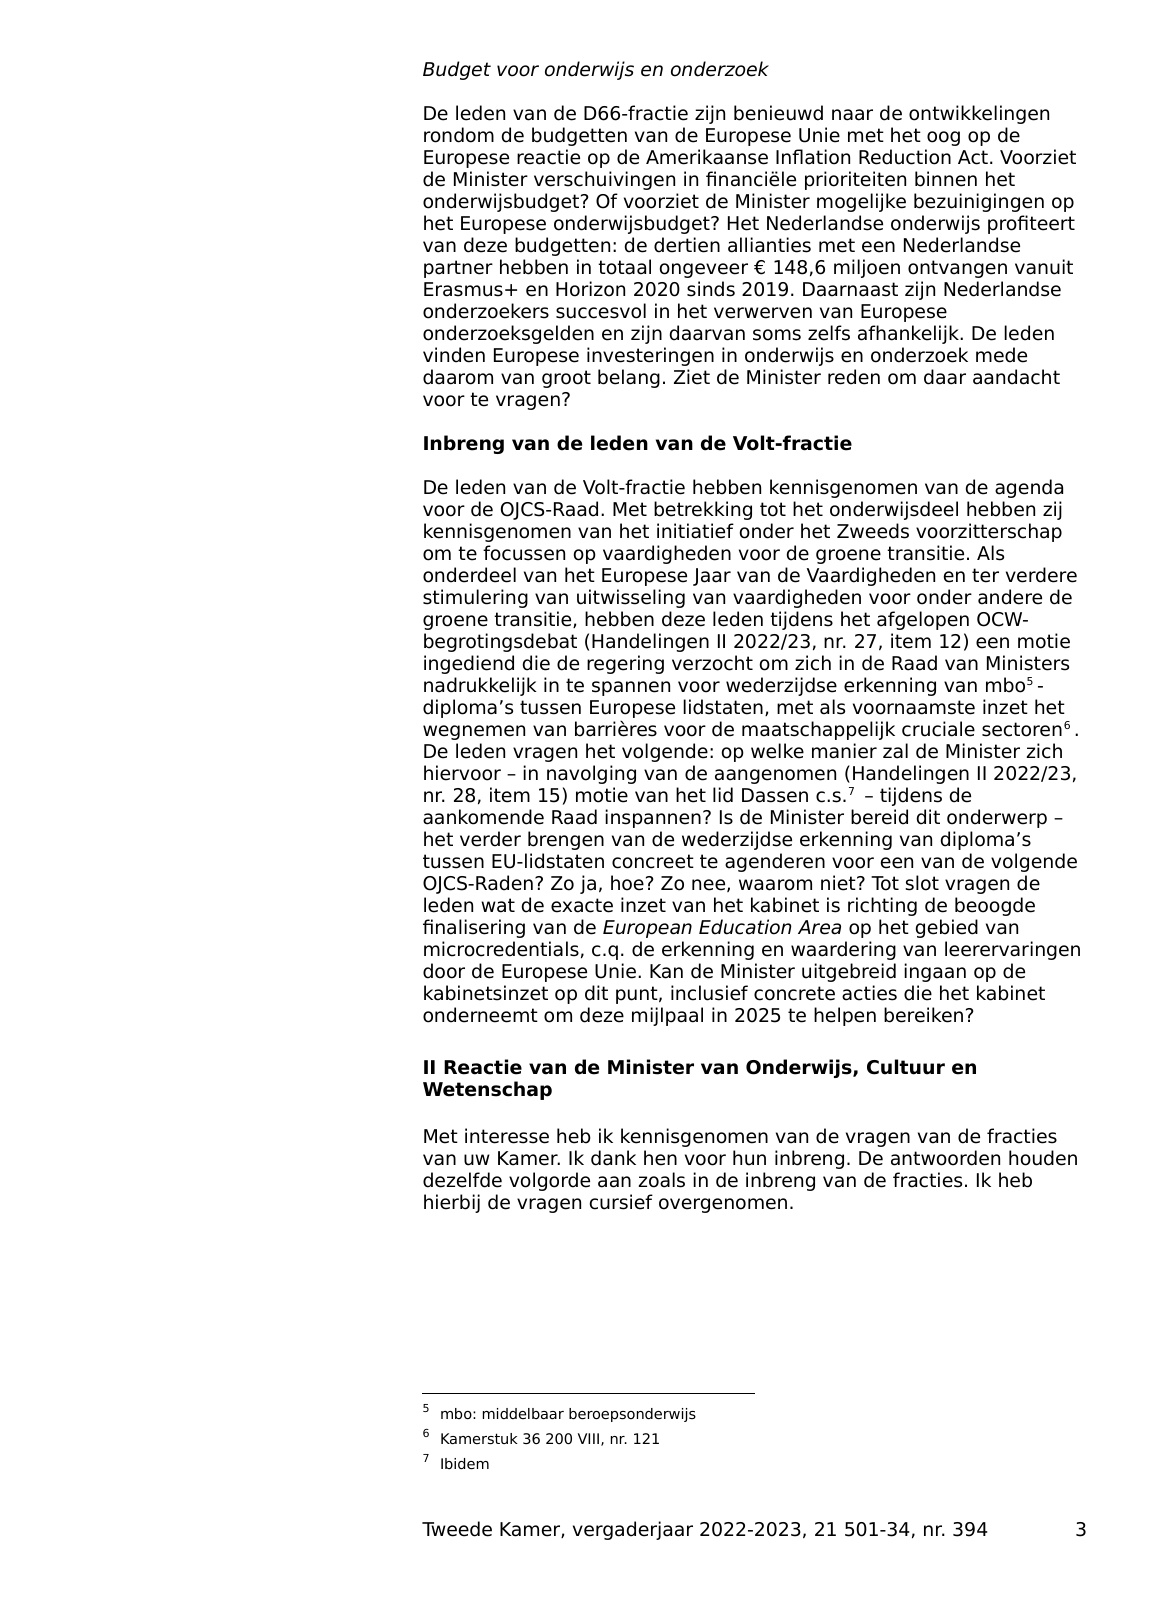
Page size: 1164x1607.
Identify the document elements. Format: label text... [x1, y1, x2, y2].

text mbo: middelbaar beroepsonderwijs [422, 1402, 1087, 1424]
text De leden van de D66-fractie zijn benieuwd naar de ontwikkelingen rondom de budgetten van de Europese Unie met het oog op de Europese reactie op de Amerikaanse Inflation Reduction Act. Voorziet de Minister verschuivingen in financiële prioriteiten binnen het onderwijsbudget? Of voorziet de Minister mogelijke bezuinigingen op het Europese onderwijsbudget? Het Nederlandse onderwijs profiteert van deze budgetten: de dertien allianties met een Nederlandse partner hebben in totaal ongeveer € 148,6 miljoen ontvangen vanuit Erasmus+ en Horizon 2020 sinds 2019. Daarnaast zijn Nederlandse onderzoekers succesvol in het verwerven van Europese onderzoeksgelden en zijn daarvan soms zelfs afhankelijk. De leden vinden Europese investeringen in onderwijs en onderzoek mede daarom van groot belang. Ziet de Minister reden om daar aandacht voor te vragen? [422, 103, 1087, 411]
text Met interesse heb ik kennisgenomen van de vragen van de fracties van uw Kamer. Ik dank hen voor hun inbreng. De antwoorden houden dezelfde volgorde aan zoals in de inbreng van de fracties. Ik heb hierbij de vragen cursief overgenomen. [422, 1126, 1087, 1214]
text Ibidem [422, 1452, 1087, 1474]
text De leden van de Volt-fractie hebben kennisgenomen van de agenda voor de OJCS-Raad. Met betrekking tot het onderwijsdeel hebben zij kennisgenomen van het initiatief onder het Zweeds voorzitterschap om te focussen op vaardigheden voor de groene transitie. Als onderdeel van het Europese Jaar van de Vaardigheden en ter verdere stimulering van uitwisseling van vaardigheden voor onder andere de groene transitie, hebben deze leden tijdens het afgelopen OCW-begrotingsdebat (Handelingen II 2022/23, nr. 27, item 12) een motie ingediend die de regering verzocht om zich in de Raad van Ministers nadrukkelijk in te spannen voor wederzijdse erkenning van mbo-diploma’s tussen Europese lidstaten, met als voornaamste inzet het wegnemen van barrières voor de maatschappelijk cruciale sectoren. De leden vragen het volgende: op welke manier zal de Minister zich hiervoor – in navolging van de aangenomen (Handelingen II 2022/23, nr. 28, item 15) motie van het lid Dassen c.s. – tijdens de aankomende Raad inspannen? Is de Minister bereid dit onderwerp – het verder brengen van de wederzijdse erkenning van diploma’s tussen EU-lidstaten concreet te agenderen voor een van de volgende OJCS-Raden? Zo ja, hoe? Zo nee, waarom niet? Tot slot vragen de leden wat de exacte inzet van het kabinet is richting de beoogde finalisering van de European Education Area op het gebied van microcredentials, c.q. de erkenning en waardering van leerervaringen door de Europese Unie. Kan de Minister uitgebreid ingaan op de kabinetsinzet op dit punt, inclusief concrete acties die het kabinet onderneemt om deze mijlpaal in 2025 te helpen bereiken? [422, 477, 1087, 1027]
subtitle Budget voor onderwijs en onderzoek [422, 59, 1087, 81]
subtitle Inbreng van de leden van de Volt-fractie [422, 433, 1087, 455]
text Kamerstuk 36 200 VIII, nr. 121 [422, 1427, 1087, 1449]
subtitle II Reactie van de Minister van Onderwijs, Cultuur en Wetenschap [422, 1057, 1087, 1101]
